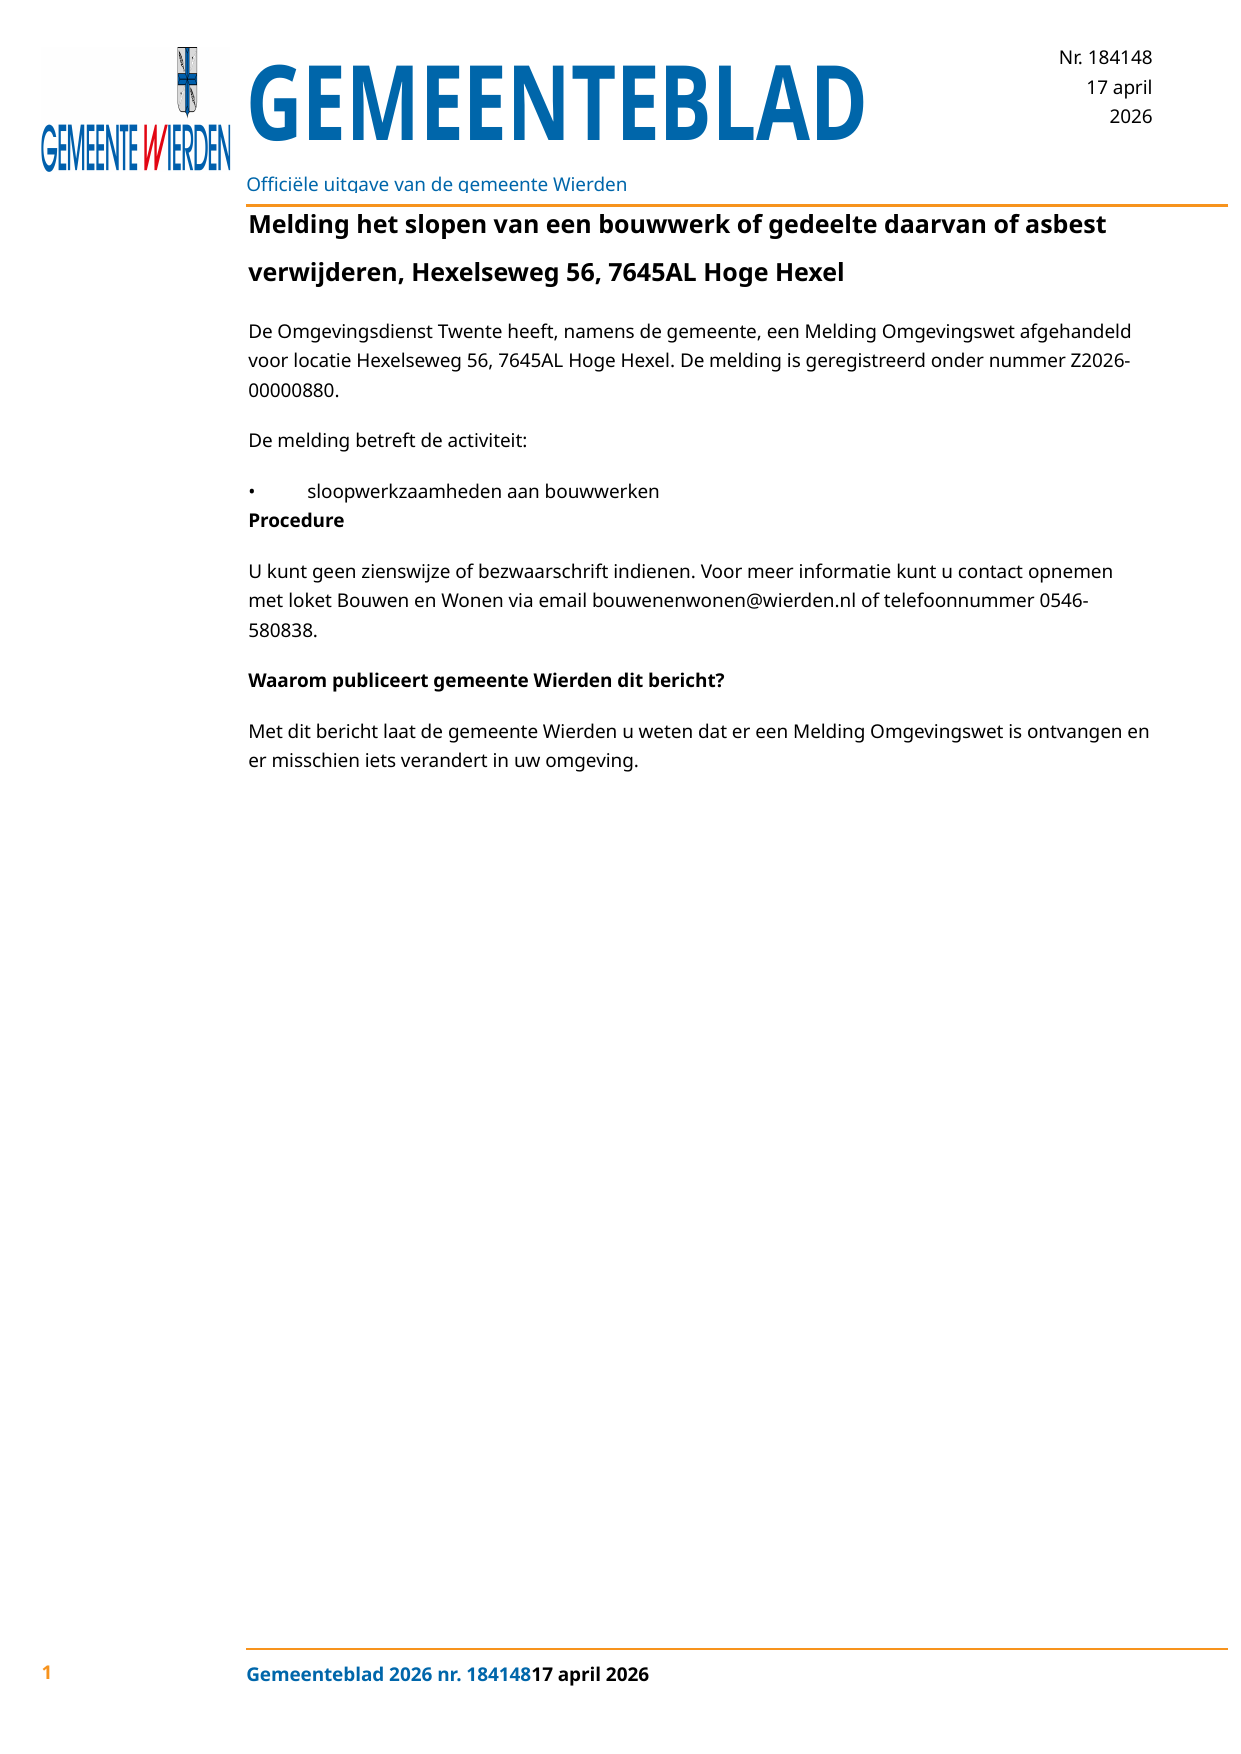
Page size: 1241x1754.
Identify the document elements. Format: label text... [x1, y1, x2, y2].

text De Omgevingsdienst Twente heeft, namens de gemeente, een Melding Omgevingswet afgehandeld voor locatie Hexelseweg 56, 7645AL Hoge Hexel. De melding is geregistreerd onder nummer Z2026-00000880. [248, 318, 1152, 403]
text Procedure [248, 507, 1152, 533]
text Waarom publiceert gemeente Wierden dit bericht? [248, 667, 1152, 693]
text U kunt geen zienswijze of bezwaarschrift indienen. Voor meer informatie kunt u contact opnemen met loket Bouwen en Wonen via email bouwenenwonen@wierden.nl of telefoonnummer 0546-580838. [248, 558, 1152, 643]
picture [41, 47, 231, 172]
list sloopwerkzaamheden aan bouwwerken [248, 478, 1152, 504]
text Met dit bericht laat de gemeente Wierden u weten dat er een Melding Omgevingswet is ontvangen en er misschien iets verandert in uw omgeving. [248, 718, 1152, 773]
text Melding het slopen van een bouwwerk of gedeelte daarvan of asbest verwijderen, Hexelseweg 56, 7645AL Hoge Hexel [248, 207, 1152, 288]
text De melding betreft de activiteit: [248, 427, 1152, 453]
